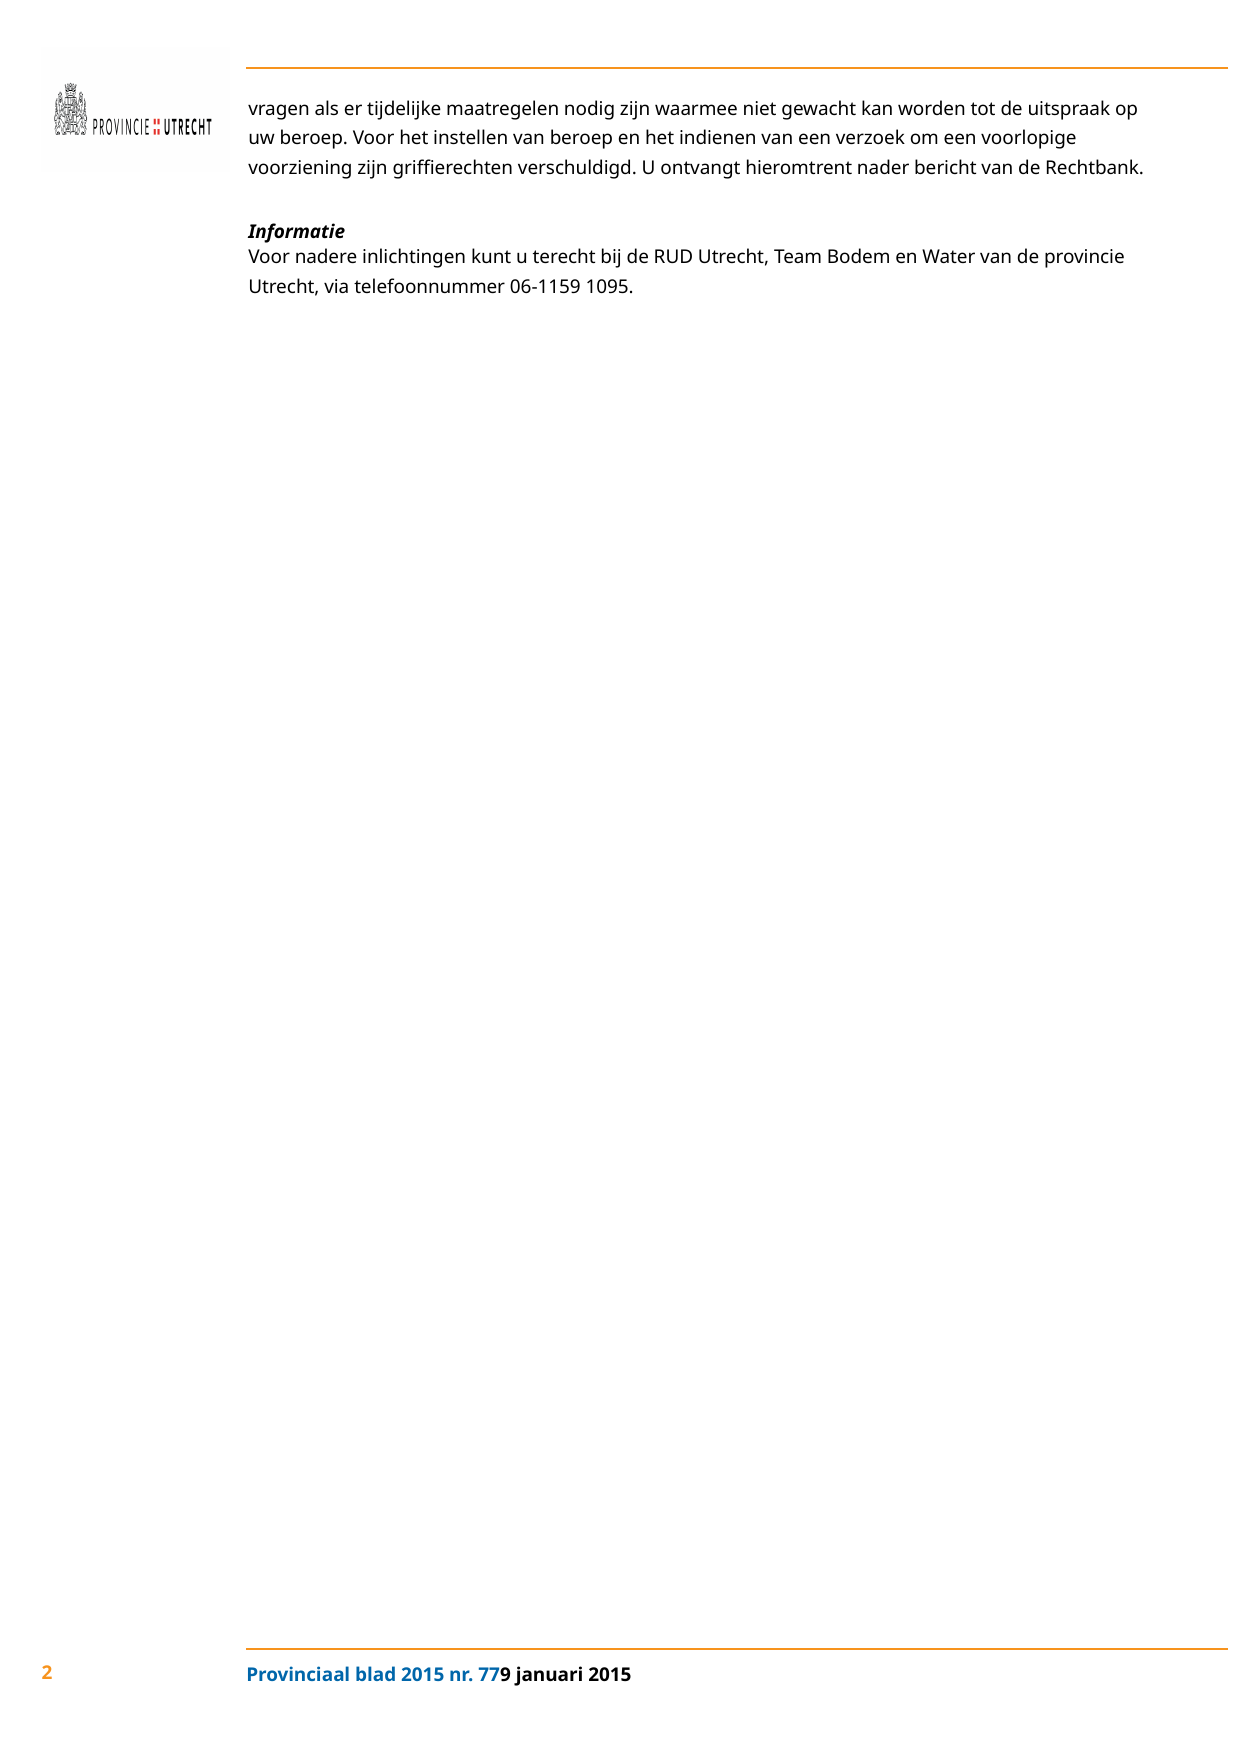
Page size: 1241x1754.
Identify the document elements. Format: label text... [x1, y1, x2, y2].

picture [41, 47, 231, 172]
text Voor nadere inlichtingen kunt u terecht bij de RUD Utrecht, Team Bodem en Water van de provincie Utrecht, via telefoonnummer 06-1159 1095. [248, 244, 1152, 299]
text vragen als er tijdelijke maatregelen nodig zijn waarmee niet gewacht kan worden tot de uitspraak op uw beroep. Voor het instellen van beroep en het indienen van een verzoek om een voorlopige voorziening zijn griffierechten verschuldigd. U ontvangt hieromtrent nader bericht van de Rechtbank. [248, 95, 1152, 180]
text Informatie [248, 218, 1152, 244]
